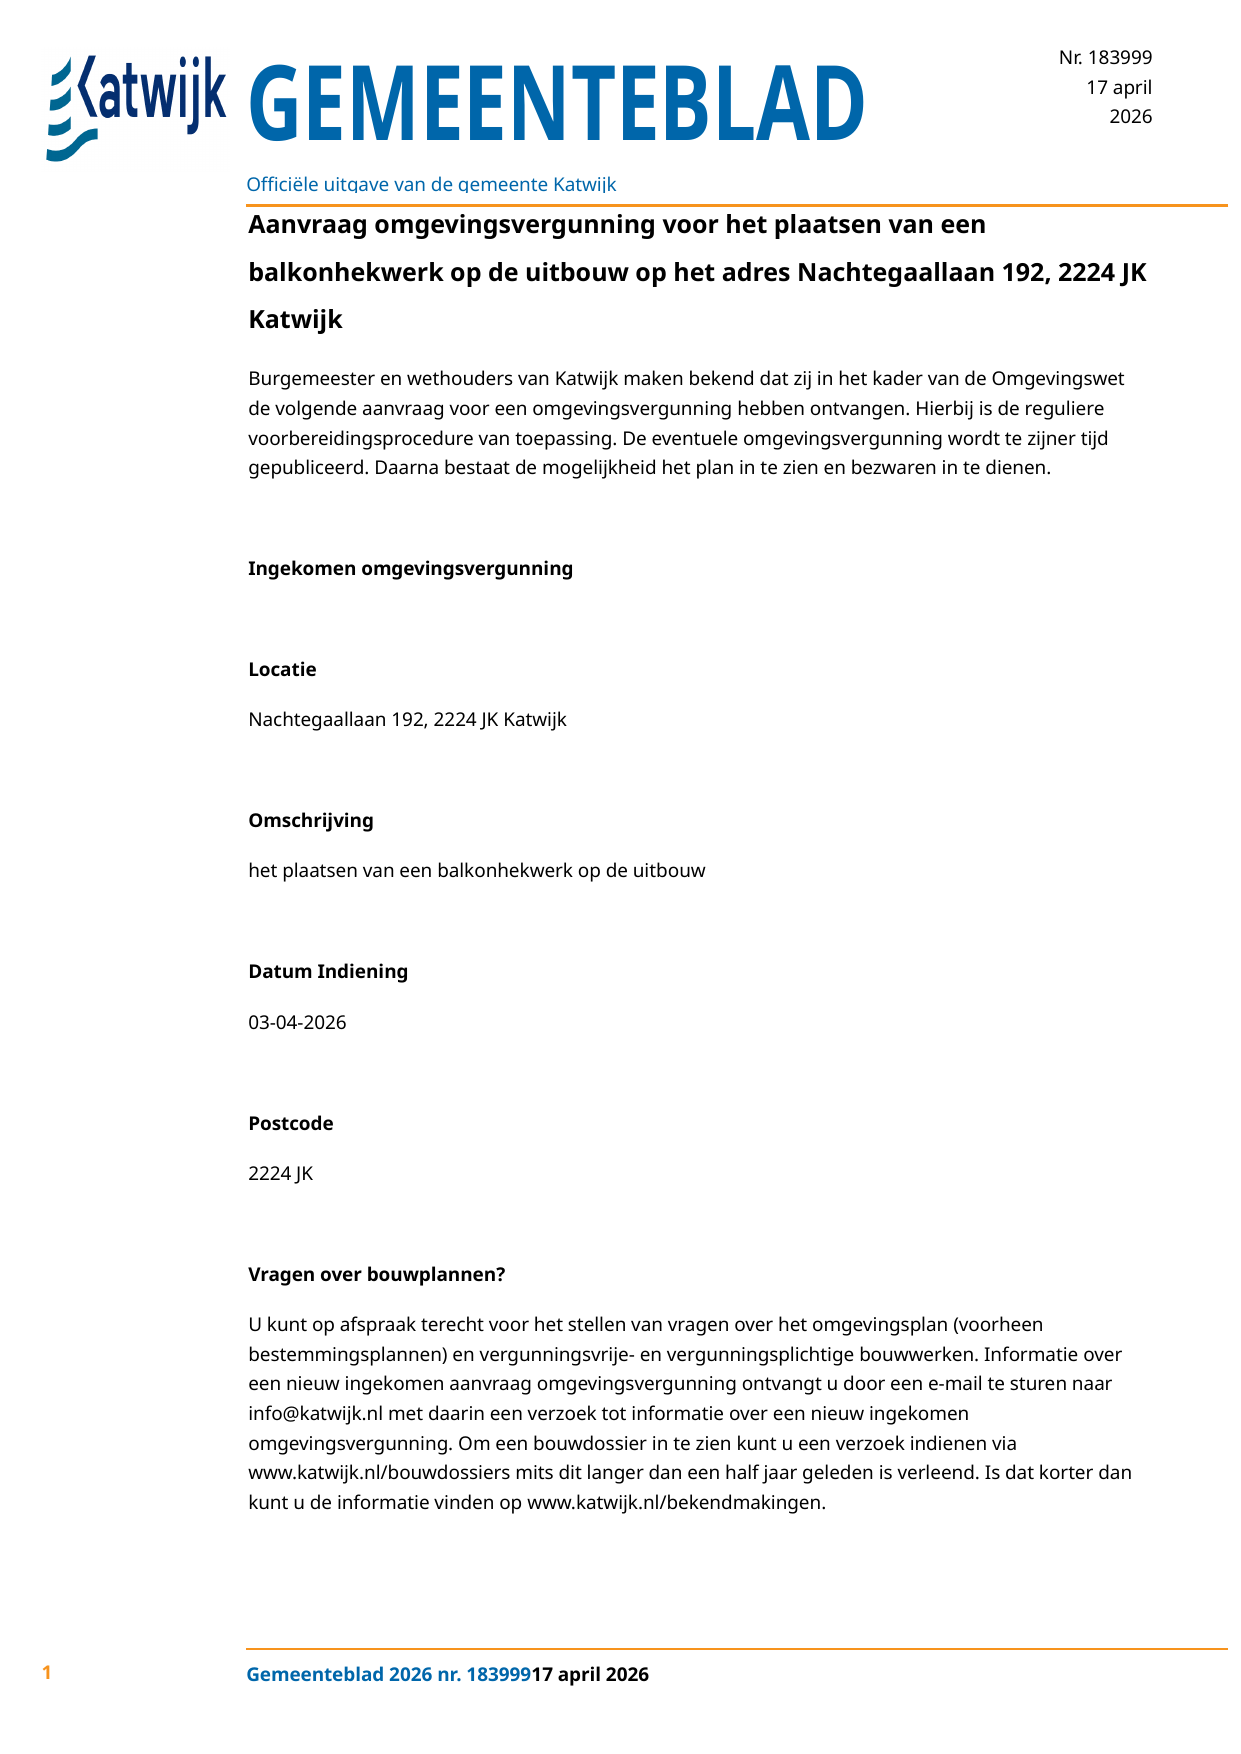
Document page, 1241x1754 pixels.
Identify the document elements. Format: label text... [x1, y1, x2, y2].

text Datum Indiening [248, 958, 1152, 984]
text Locatie [248, 656, 1152, 682]
text U kunt op afspraak terecht voor het stellen van vragen over het omgevingsplan (voorheen bestemmingsplannen) en vergunningsvrije- en vergunningsplichtige bouwwerken. Informatie over een nieuw ingekomen aanvraag omgevingsvergunning ontvangt u door een e-mail te sturen naar info@katwijk.nl met daarin een verzoek tot informatie over een nieuw ingekomen omgevingsvergunning. Om een bouwdossier in te zien kunt u een verzoek indienen via www.katwijk.nl/bouwdossiers mits dit langer dan een half jaar geleden is verleend. Is dat korter dan kunt u de informatie vinden op www.katwijk.nl/bekendmakingen. [248, 1311, 1152, 1514]
text Ingekomen omgevingsvergunning [248, 555, 1152, 581]
text het plaatsen van een balkonhekwerk op de uitbouw [248, 858, 1152, 883]
text Vragen over bouwplannen? [248, 1261, 1152, 1287]
text Aanvraag omgevingsvergunning voor het plaatsen van een balkonhekwerk op de uitbouw op het adres Nachtegaallaan 192, 2224 JK Katwijk [248, 207, 1152, 336]
picture [41, 47, 231, 172]
text 03-04-2026 [248, 1009, 1152, 1034]
text Nachtegaallaan 192, 2224 JK Katwijk [248, 706, 1152, 732]
text Postcode [248, 1110, 1152, 1135]
text Omschrijving [248, 807, 1152, 833]
text Burgemeester en wethouders van Katwijk maken bekend dat zij in het kader van de Omgevingswet de volgende aanvraag voor een omgevingsvergunning hebben ontvangen. Hierbij is de reguliere voorbereidingsprocedure van toepassing. De eventuele omgevingsvergunning wordt te zijner tijd gepubliceerd. Daarna bestaat de mogelijkheid het plan in te zien en bezwaren in te dienen. [248, 366, 1152, 480]
text 2224 JK [248, 1160, 1152, 1186]
